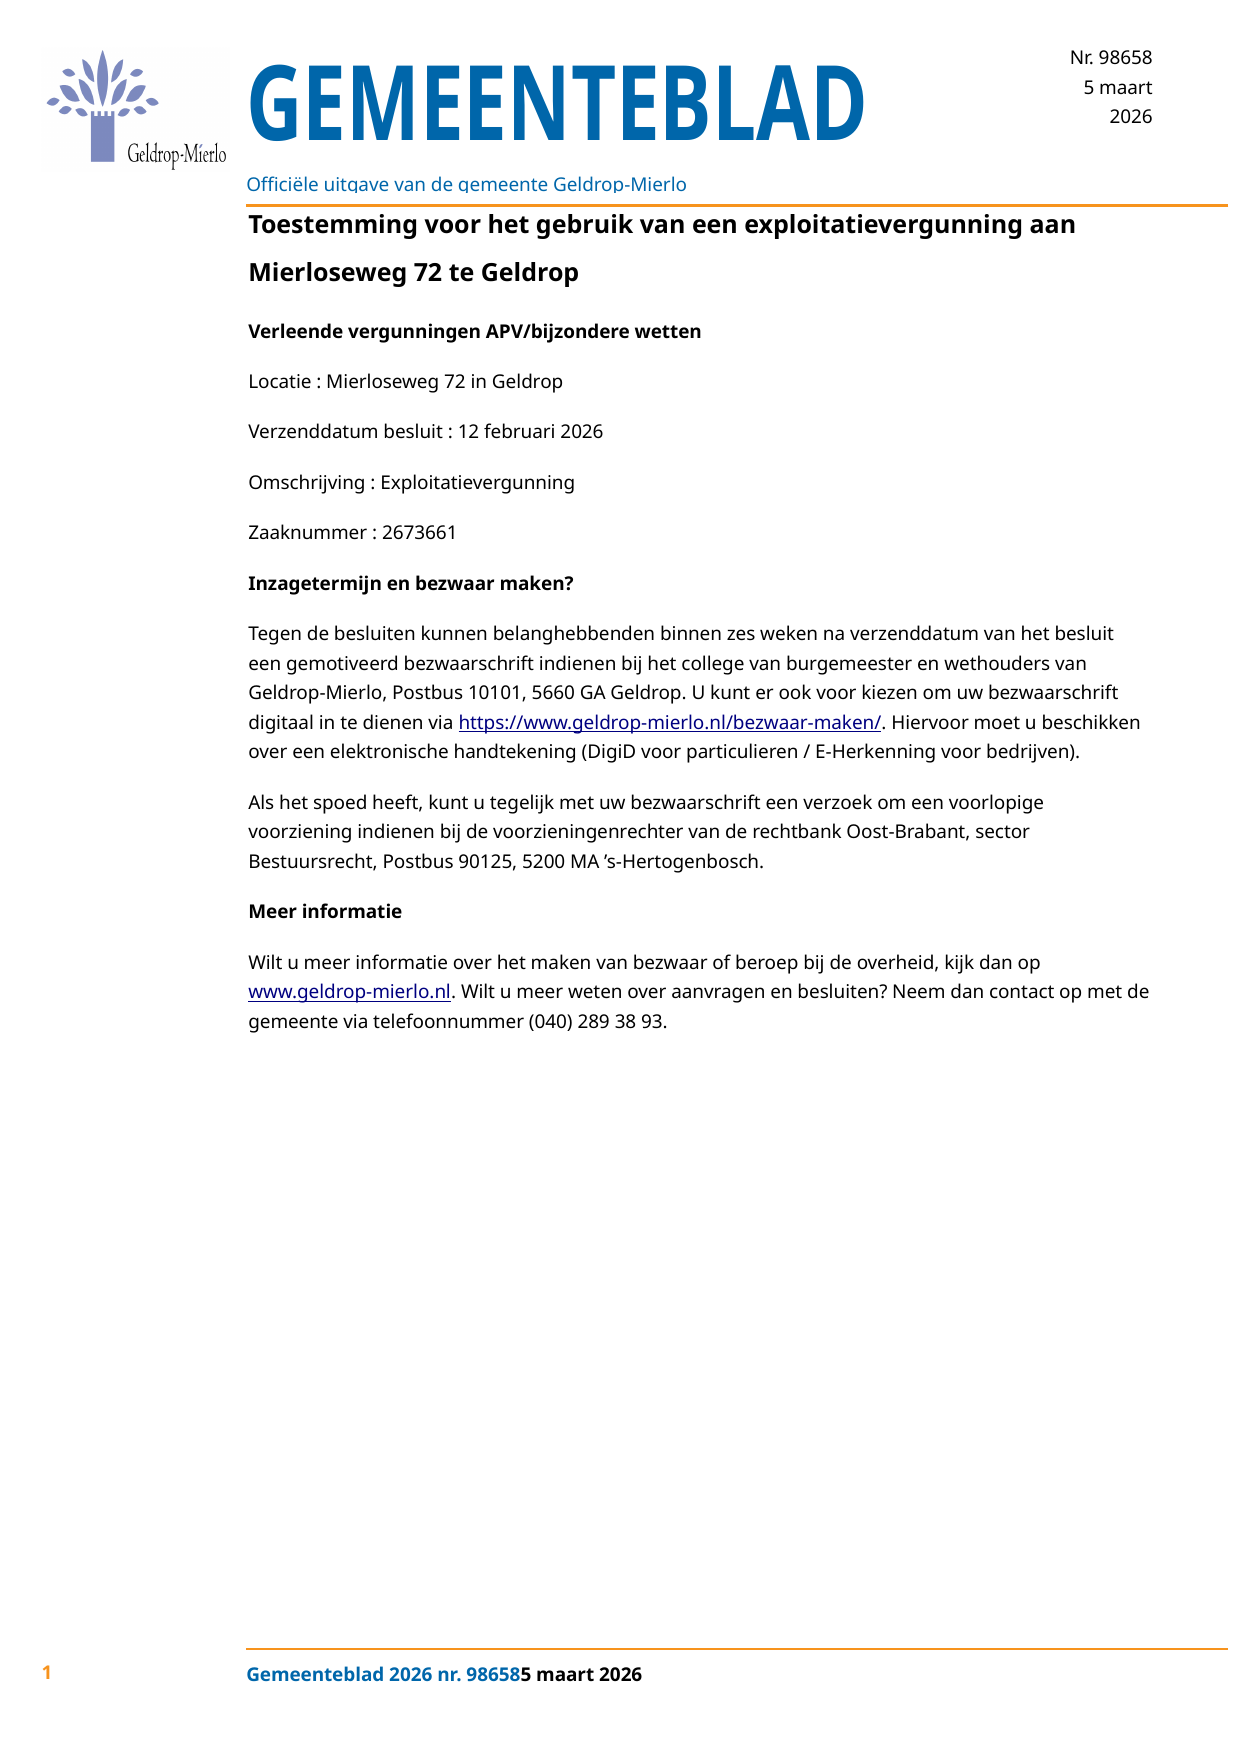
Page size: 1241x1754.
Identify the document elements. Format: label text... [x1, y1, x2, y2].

text Inzagetermijn en bezwaar maken? [248, 570, 1152, 596]
text Omschrijving : Exploitatievergunning [248, 469, 1152, 495]
text Locatie : Mierloseweg 72 in Geldrop [248, 368, 1152, 394]
text Wilt u meer informatie over het maken van bezwaar of beroep bij de overheid, kijk dan op www.geldrop-mierlo.nl. Wilt u meer weten over aanvragen en besluiten? Neem dan contact op met de gemeente via telefoonnummer (040) 289 38 93. [248, 949, 1152, 1034]
text Toestemming voor het gebruik van een exploitatievergunning aan Mierloseweg 72 te Geldrop [248, 207, 1152, 288]
text Verzenddatum besluit : 12 februari 2026 [248, 419, 1152, 444]
text Verleende vergunningen APV/bijzondere wetten [248, 318, 1152, 344]
text Tegen de besluiten kunnen belanghebbenden binnen zes weken na verzenddatum van het besluit een gemotiveerd bezwaarschrift indienen bij het college van burgemeester en wethouders van Geldrop-Mierlo, Postbus 10101, 5660 GA Geldrop. U kunt er ook voor kiezen om uw bezwaarschrift digitaal in te dienen via https://www.geldrop-mierlo.nl/bezwaar-maken/. Hiervoor moet u beschikken over een elektronische handtekening (DigiD voor particulieren / E-Herkenning voor bedrijven). [248, 620, 1152, 764]
text Meer informatie [248, 899, 1152, 924]
picture [41, 47, 231, 172]
text Als het spoed heeft, kunt u tegelijk met uw bezwaarschrift een verzoek om een voorlopige voorziening indienen bij de voorzieningenrechter van de rechtbank Oost-Brabant, sector Bestuursrecht, Postbus 90125, 5200 MA ’s-Hertogenbosch. [248, 789, 1152, 874]
text Zaaknummer : 2673661 [248, 519, 1152, 545]
